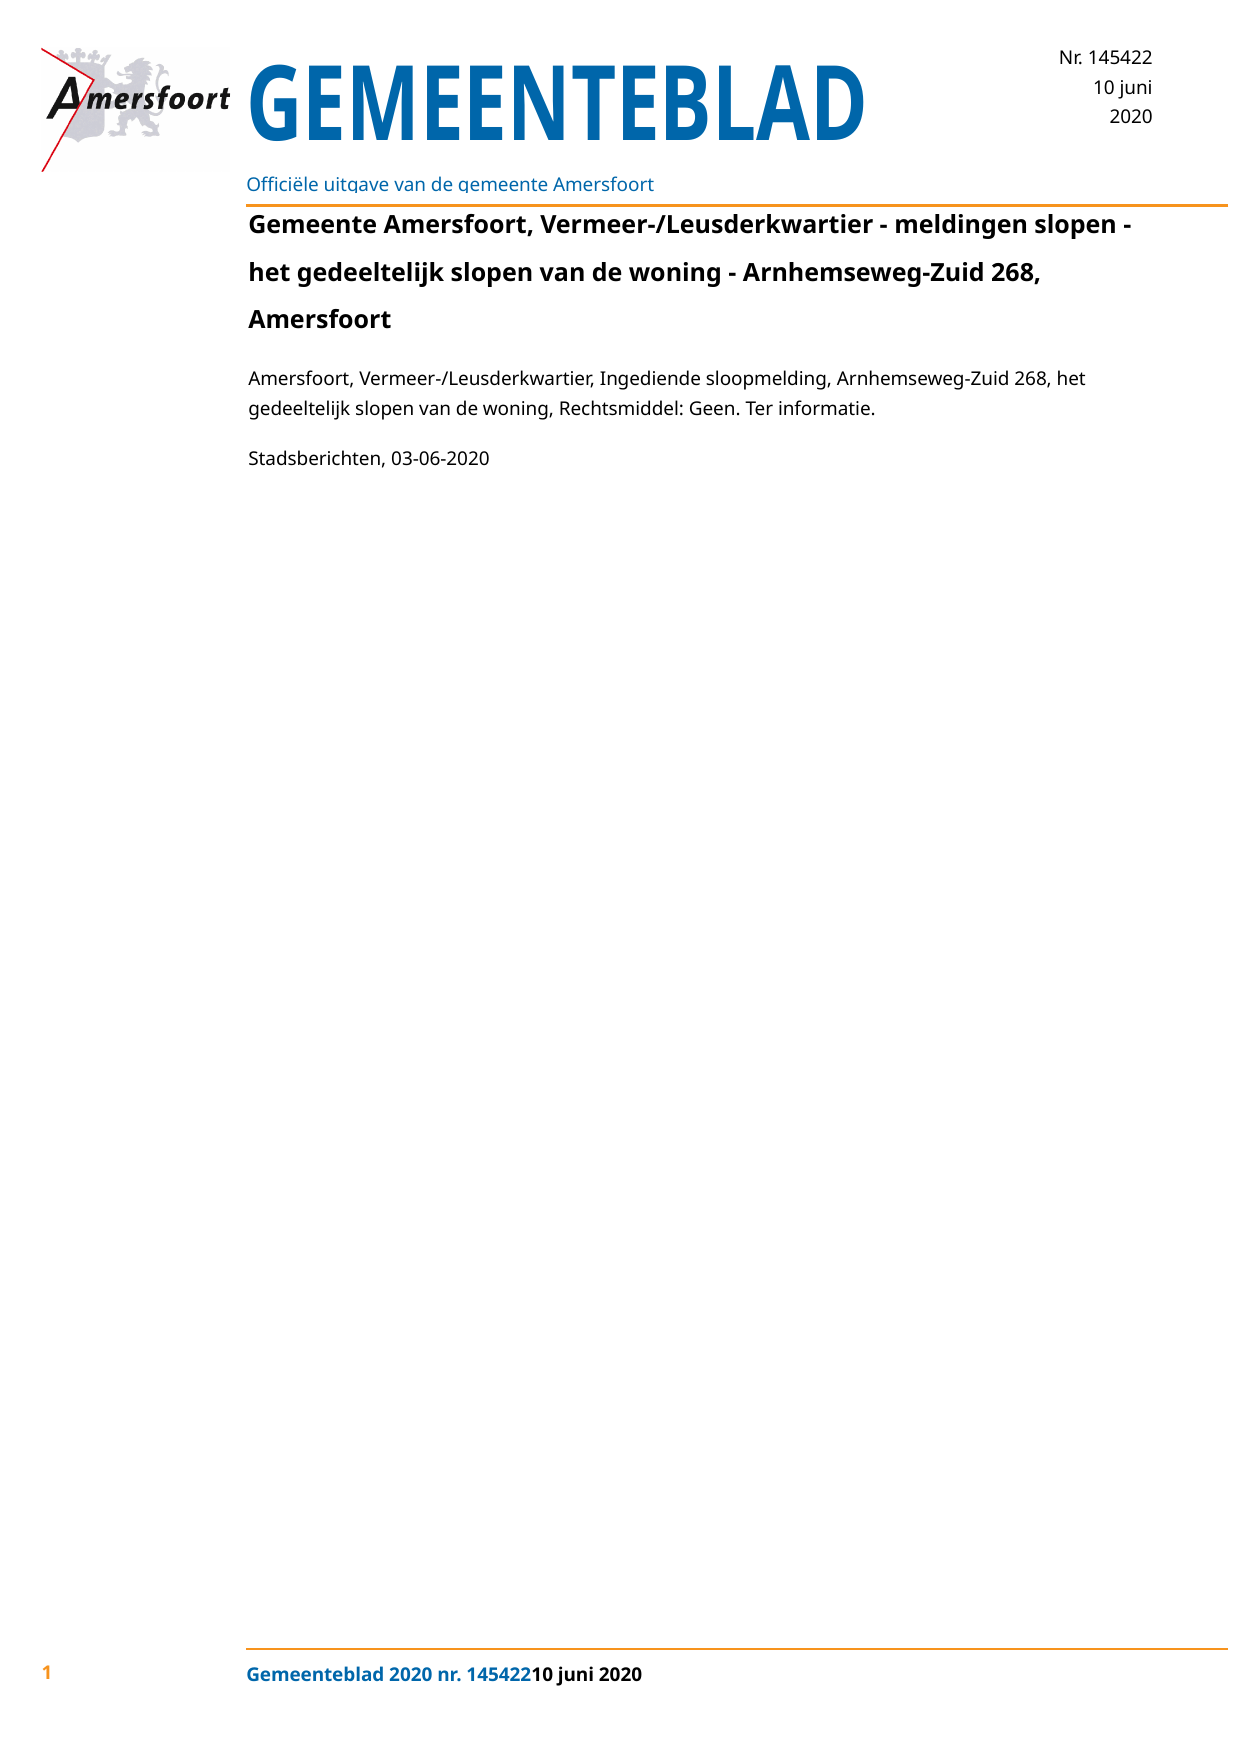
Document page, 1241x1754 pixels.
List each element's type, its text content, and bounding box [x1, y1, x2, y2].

text Gemeente Amersfoort, Vermeer-/Leusderkwartier - meldingen slopen - het gedeeltelijk slopen van de woning - Arnhemseweg-Zuid 268, Amersfoort [248, 207, 1152, 336]
text Amersfoort, Vermeer-/Leusderkwartier, Ingediende sloopmelding, Arnhemseweg-Zuid 268, het gedeeltelijk slopen van de woning, Rechtsmiddel: Geen. Ter informatie. [248, 366, 1152, 421]
text Stadsberichten, 03-06-2020 [248, 446, 1152, 471]
picture [41, 47, 231, 172]
